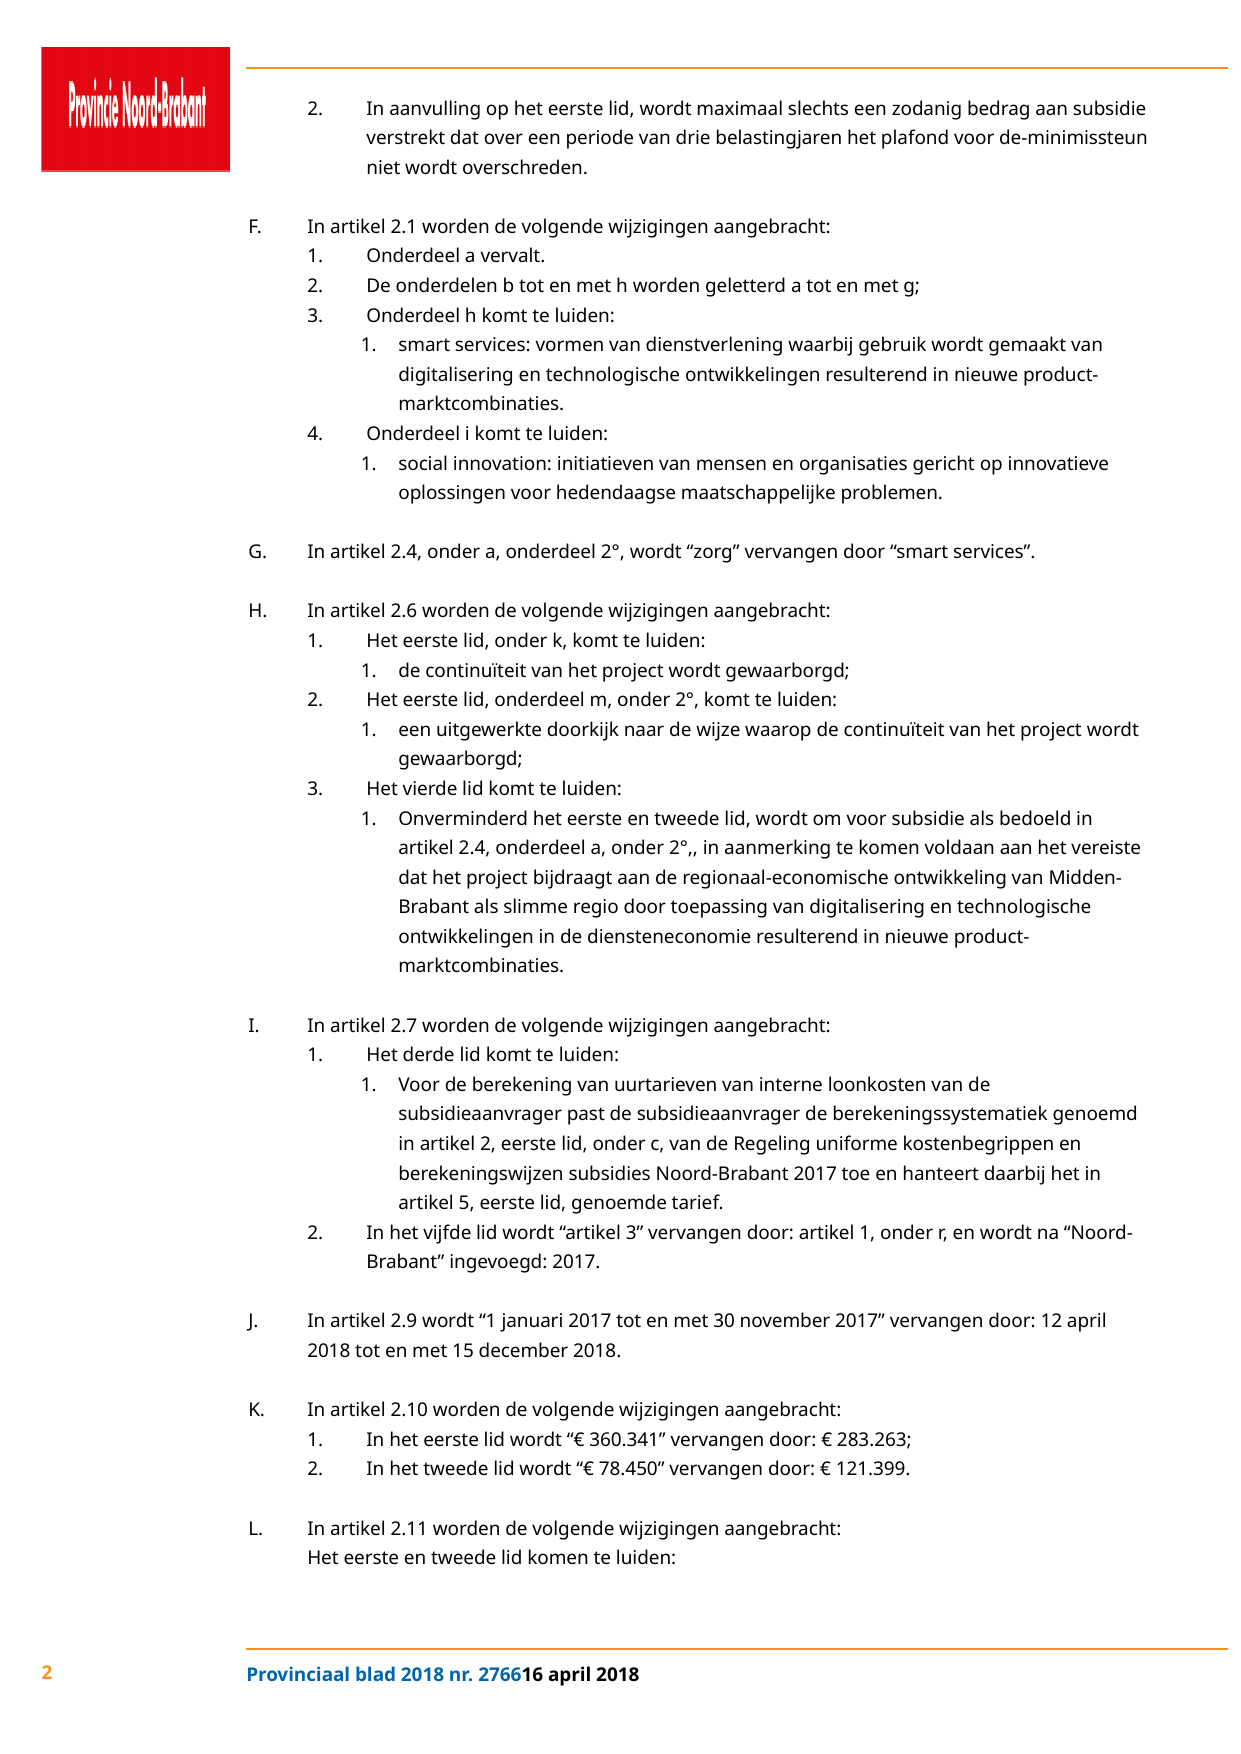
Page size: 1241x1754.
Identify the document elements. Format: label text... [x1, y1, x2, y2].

picture [41, 47, 231, 172]
list In het eerste lid wordt “€ 360.341” vervangen door: € 283.263; [307, 1426, 1152, 1452]
list In artikel 2.9 wordt “1 januari 2017 tot en met 30 november 2017” vervangen door: 12 april 2018 tot en met 15 december 2018. [248, 1308, 1152, 1363]
list Het eerste en tweede lid komen te luiden: [248, 1544, 1152, 1570]
list Onderdeel i komt te luiden: [307, 420, 1152, 446]
list Onderdeel a vervalt. [307, 243, 1152, 268]
list In artikel 2.7 worden de volgende wijzigingen aangebracht: [248, 1012, 1152, 1038]
list de continuïteit van het project wordt gewaarborgd; [361, 657, 1152, 683]
list social innovation: initiatieven van mensen en organisaties gericht op innovatieve oplossingen voor hedendaagse maatschappelijke problemen. [361, 450, 1152, 505]
list Het derde lid komt te luiden: [307, 1041, 1152, 1067]
list In het tweede lid wordt “€ 78.450” vervangen door: € 121.399. [307, 1456, 1152, 1481]
list Onverminderd het eerste en tweede lid, wordt om voor subsidie als bedoeld in artikel 2.4, onderdeel a, onder 2°,, in aanmerking te komen voldaan aan het vereiste dat het project bijdraagt aan de regionaal-economische ontwikkeling van Midden-Brabant als slimme regio door toepassing van digitalisering en technologische ontwikkelingen in de diensteneconomie resulterend in nieuwe product-marktcombinaties. [361, 805, 1152, 978]
list Het eerste lid, onderdeel m, onder 2°, komt te luiden: [307, 686, 1152, 712]
list De onderdelen b tot en met h worden geletterd a tot en met g; [307, 272, 1152, 298]
list In aanvulling op het eerste lid, wordt maximaal slechts een zodanig bedrag aan subsidie verstrekt dat over een periode van drie belastingjaren het plafond voor de-minimissteun niet wordt overschreden. [307, 95, 1152, 180]
list een uitgewerkte doorkijk naar de wijze waarop de continuïteit van het project wordt gewaarborgd; [361, 716, 1152, 771]
list In artikel 2.1 worden de volgende wijzigingen aangebracht: [248, 213, 1152, 239]
list Het vierde lid komt te luiden: [307, 775, 1152, 801]
list Onderdeel h komt te luiden: [307, 302, 1152, 328]
list In artikel 2.4, onder a, onderdeel 2°, wordt “zorg” vervangen door “smart services”. [248, 538, 1152, 564]
list smart services: vormen van dienstverlening waarbij gebruik wordt gemaakt van digitalisering en technologische ontwikkelingen resulterend in nieuwe product-marktcombinaties. [361, 331, 1152, 416]
list Voor de berekening van uurtarieven van interne loonkosten van de subsidieaanvrager past de subsidieaanvrager de berekeningssystematiek genoemd in artikel 2, eerste lid, onder c, van de Regeling uniforme kostenbegrippen en berekeningswijzen subsidies Noord-Brabant 2017 toe en hanteert daarbij het in artikel 5, eerste lid, genoemde tarief. [361, 1071, 1152, 1215]
list Het eerste lid, onder k, komt te luiden: [307, 627, 1152, 653]
list In artikel 2.11 worden de volgende wijzigingen aangebracht: [248, 1515, 1152, 1541]
list In het vijfde lid wordt “artikel 3” vervangen door: artikel 1, onder r, en wordt na “Noord-Brabant” ingevoegd: 2017. [307, 1219, 1152, 1274]
list In artikel 2.10 worden de volgende wijzigingen aangebracht: [248, 1396, 1152, 1422]
list In artikel 2.6 worden de volgende wijzigingen aangebracht: [248, 598, 1152, 623]
